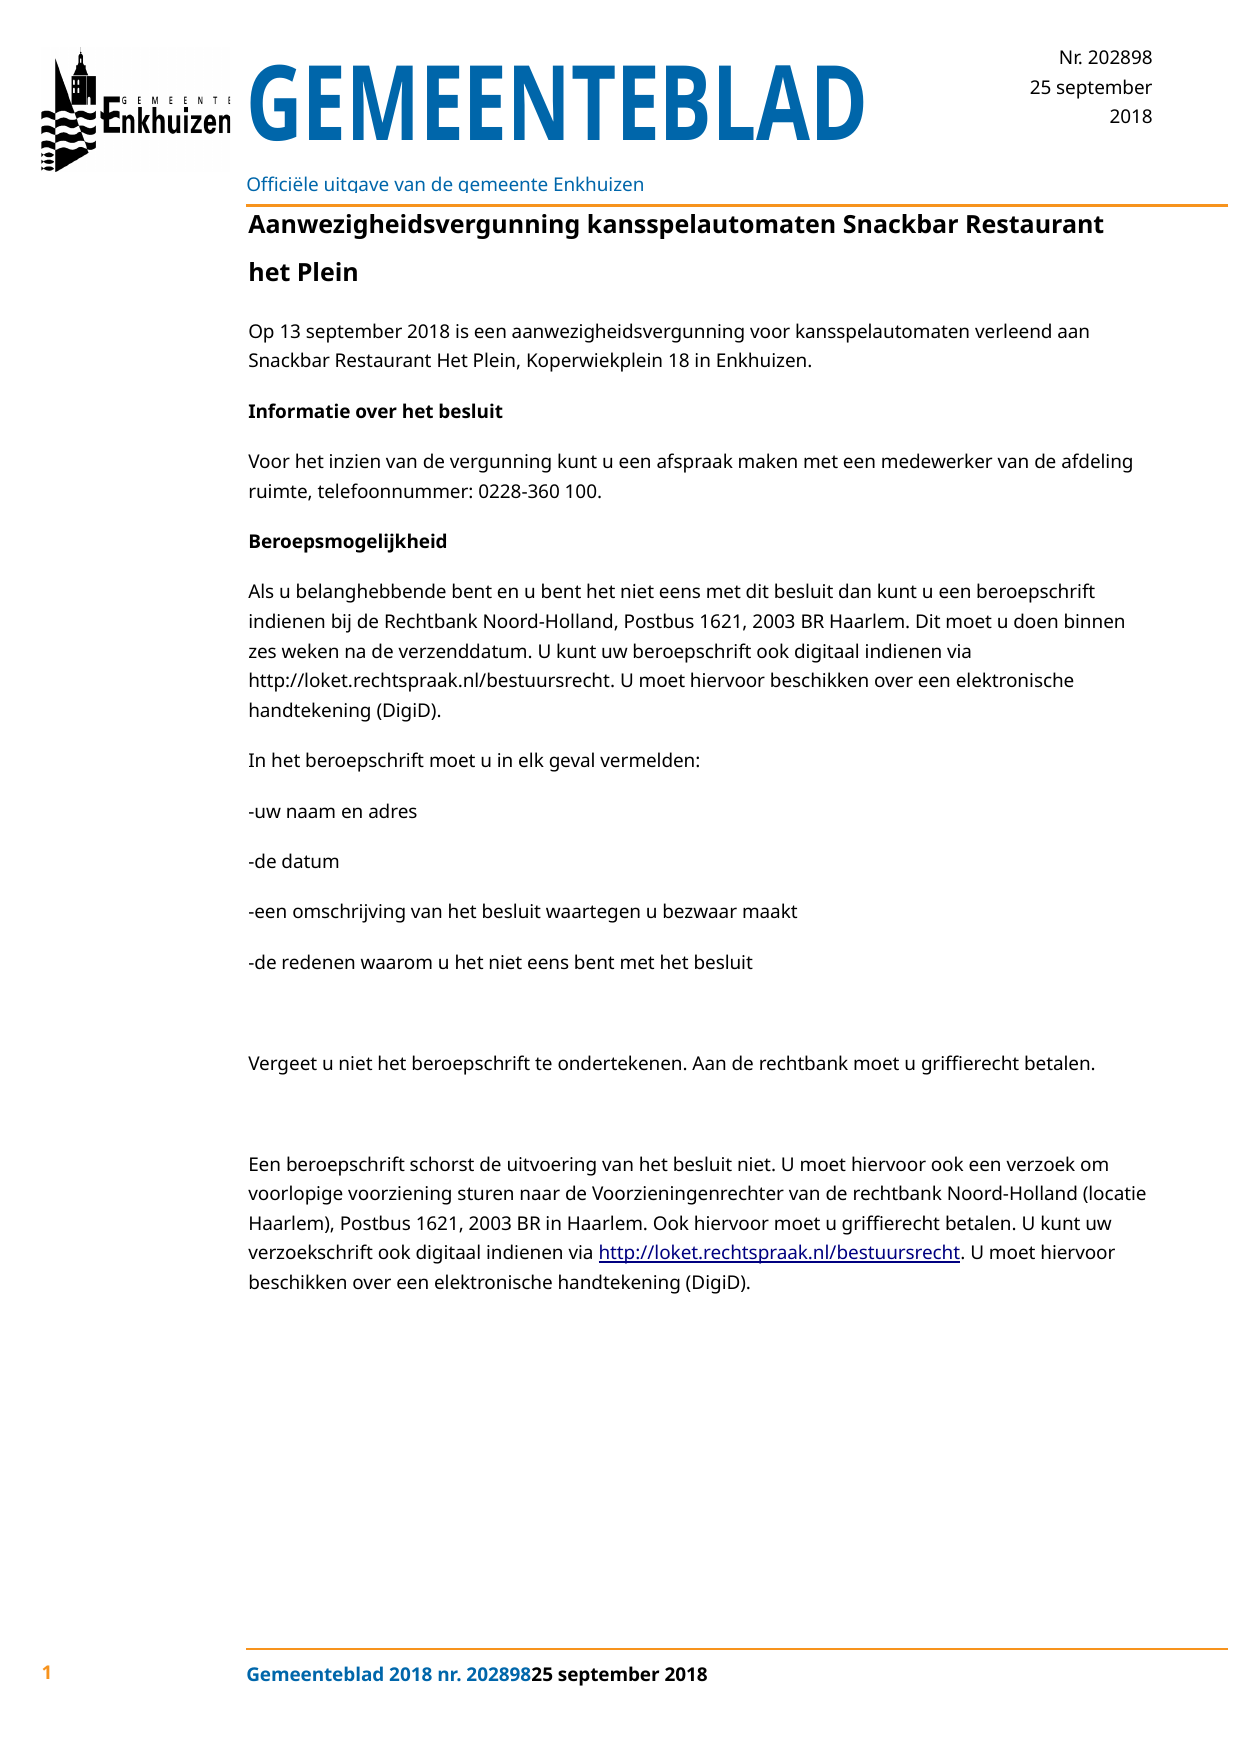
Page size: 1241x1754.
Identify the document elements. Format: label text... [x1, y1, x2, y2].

text Voor het inzien van de vergunning kunt u een afspraak maken met een medewerker van de afdeling ruimte, telefoonnummer: 0228-360 100. [248, 448, 1152, 504]
text Een beroepschrift schorst de uitvoering van het besluit niet. U moet hiervoor ook een verzoek om voorlopige voorziening sturen naar de Voorzieningenrechter van de rechtbank Noord-Holland (locatie Haarlem), Postbus 1621, 2003 BR in Haarlem. Ook hiervoor moet u griffierecht betalen. U kunt uw verzoekschrift ook digitaal indienen via http://loket.rechtspraak.nl/bestuursrecht. U moet hiervoor beschikken over een elektronische handtekening (DigiD). [248, 1151, 1152, 1295]
text Vergeet u niet het beroepschrift te ondertekenen. Aan de rechtbank moet u griffierecht betalen. [248, 1050, 1152, 1076]
text -een omschrijving van het besluit waartegen u bezwaar maakt [248, 899, 1152, 924]
text -de datum [248, 848, 1152, 874]
picture [41, 47, 231, 172]
text -uw naam en adres [248, 798, 1152, 824]
text Beroepsmogelijkheid [248, 528, 1152, 554]
text Als u belanghebbende bent en u bent het niet eens met dit besluit dan kunt u een beroepschrift indienen bij de Rechtbank Noord-Holland, Postbus 1621, 2003 BR Haarlem. Dit moet u doen binnen zes weken na de verzenddatum. U kunt uw beroepschrift ook digitaal indienen via http://loket.rechtspraak.nl/bestuursrecht. U moet hiervoor beschikken over een elektronische handtekening (DigiD). [248, 579, 1152, 723]
text -de redenen waarom u het niet eens bent met het besluit [248, 949, 1152, 975]
text Informatie over het besluit [248, 398, 1152, 424]
text Aanwezigheidsvergunning kansspelautomaten Snackbar Restaurant het Plein [248, 207, 1152, 288]
text In het beroepschrift moet u in elk geval vermelden: [248, 747, 1152, 773]
text Op 13 september 2018 is een aanwezigheidsvergunning voor kansspelautomaten verleend aan Snackbar Restaurant Het Plein, Koperwiekplein 18 in Enkhuizen. [248, 318, 1152, 373]
